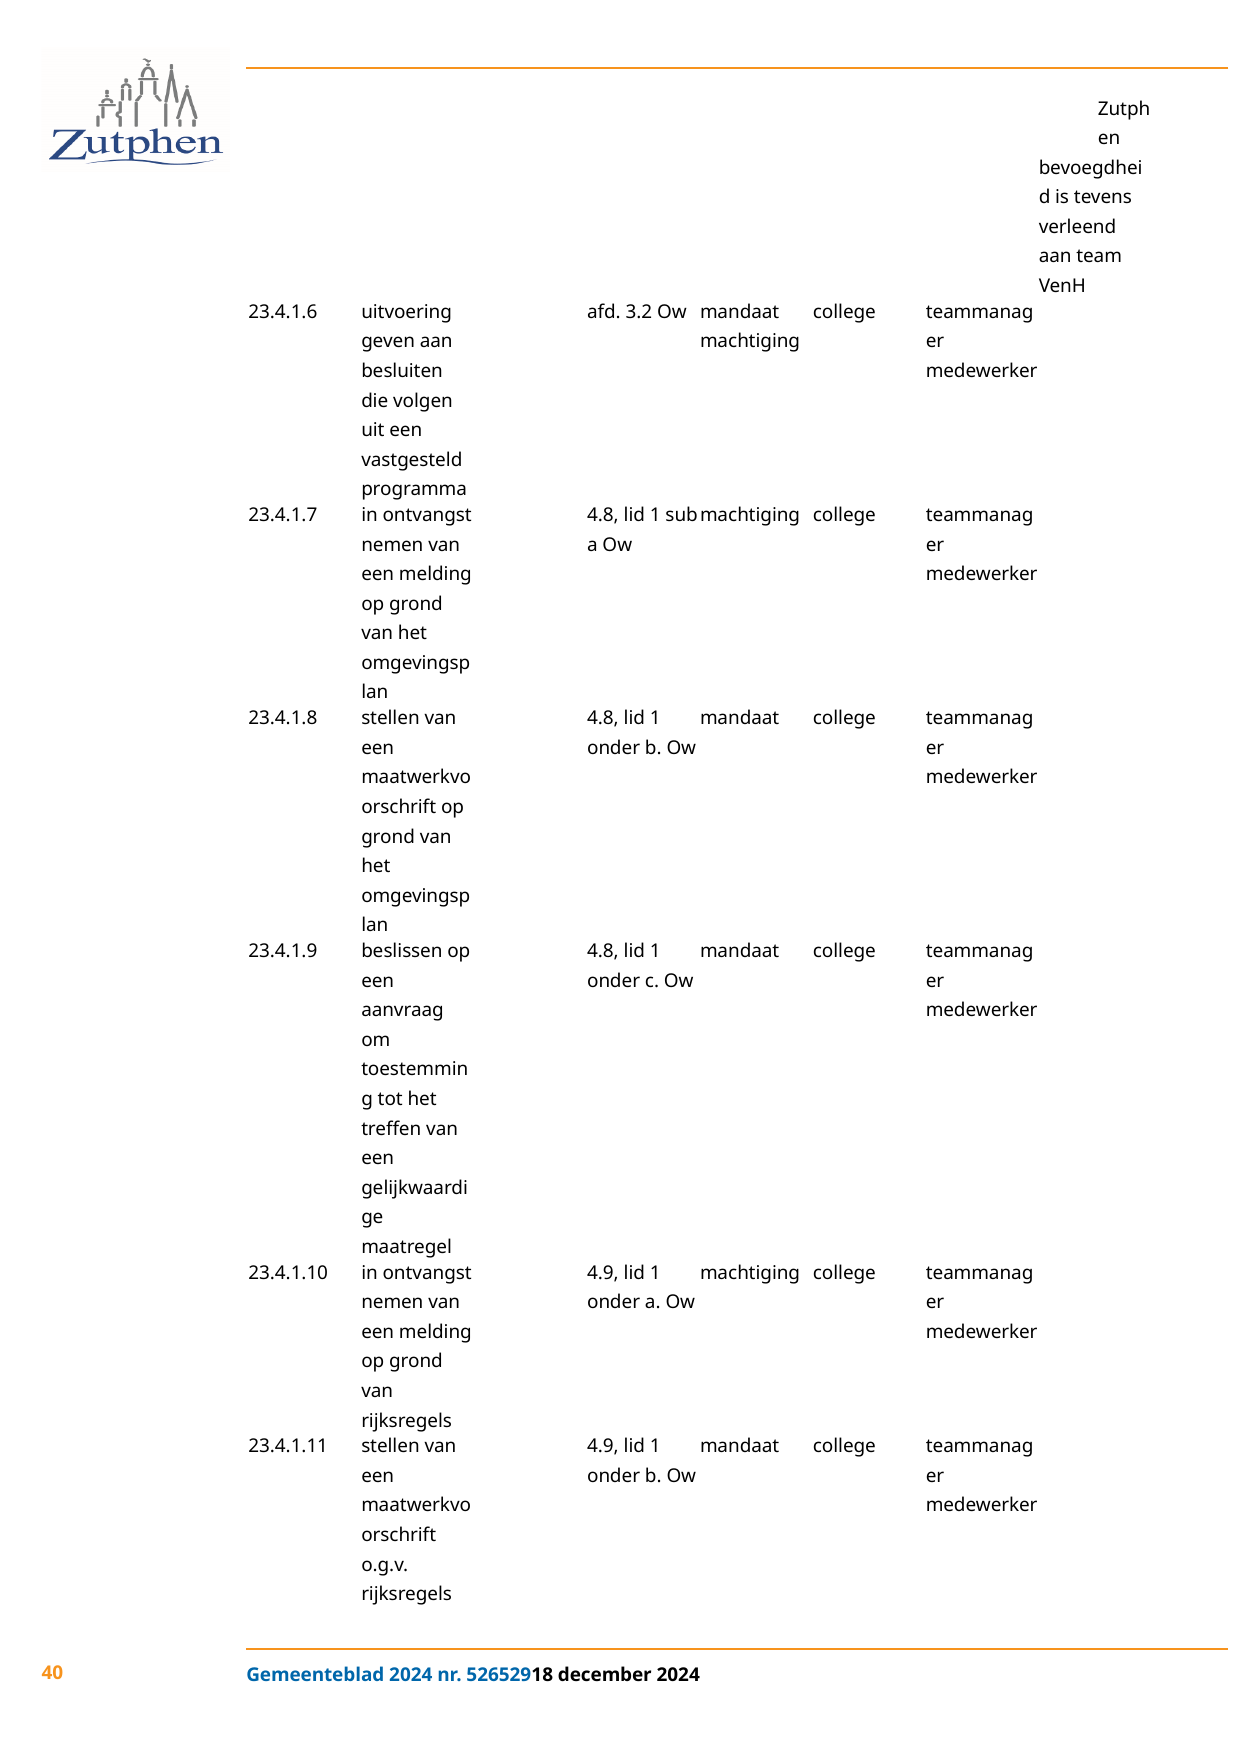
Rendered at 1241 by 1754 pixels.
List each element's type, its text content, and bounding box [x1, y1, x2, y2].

picture [41, 47, 231, 172]
table_cell 23.4.1.8 [248, 705, 361, 937]
table_cell [587, 95, 700, 298]
table_cell college [813, 937, 926, 1259]
table_cell mandaat [700, 705, 813, 937]
table_cell teammanager medewerker [926, 501, 1038, 704]
table_cell 23.4.1.10 [248, 1259, 361, 1432]
table_cell [1039, 298, 1152, 501]
table_cell college [813, 298, 926, 501]
table_cell afd. 3.2 Ow [587, 298, 700, 501]
table_cell 23.4.1.9 [248, 937, 361, 1259]
table_cell [474, 937, 587, 1259]
table_cell college [813, 501, 926, 704]
table_cell [700, 95, 813, 298]
table_cell [474, 95, 587, 298]
table_cell in ontvangst nemen van een melding op grond van rijksregels [361, 1259, 474, 1432]
table_cell college [813, 705, 926, 937]
table_cell [1039, 501, 1152, 704]
table_cell machtiging [700, 501, 813, 704]
table_cell [813, 95, 926, 298]
table_cell in ontvangst nemen van een melding op grond van het omgevingsplan [361, 501, 474, 704]
table_cell beslissen op een aanvraag om toestemming tot het treffen van een gelijkwaardige maatregel [361, 937, 474, 1259]
table_cell 23.4.1.11 [248, 1433, 361, 1606]
table_cell [474, 501, 587, 704]
table_cell stellen van een maatwerkvoorschrift op grond van het omgevingsplan [361, 705, 474, 937]
table_cell college [813, 1259, 926, 1432]
table_cell 4.8, lid 1 onder c. Ow [587, 937, 700, 1259]
table_cell machtiging [700, 1259, 813, 1432]
table_cell [474, 1259, 587, 1432]
table_cell [1039, 1259, 1152, 1432]
table_cell [1039, 1433, 1152, 1606]
table_cell Zutphen bevoegdheid is tevens verleend aan team VenH [1039, 95, 1152, 298]
table_cell [1039, 937, 1152, 1259]
table_cell teammanager medewerker [926, 1433, 1038, 1606]
table_cell 4.8, lid 1 onder b. Ow [587, 705, 700, 937]
table_cell mandaat [700, 1433, 813, 1606]
table_cell [1039, 705, 1152, 937]
table_cell teammanager medewerker [926, 1259, 1038, 1432]
table_cell uitvoering geven aan besluiten die volgen uit een vastgesteld programma [361, 298, 474, 501]
table_cell teammanager medewerker [926, 937, 1038, 1259]
table_cell mandaat [700, 937, 813, 1259]
table_cell [474, 1433, 587, 1606]
table_cell [474, 705, 587, 937]
table_cell [926, 95, 1038, 298]
table_cell 4.8, lid 1 sub a Ow [587, 501, 700, 704]
table_cell 23.4.1.7 [248, 501, 361, 704]
table_cell 4.9, lid 1 onder a. Ow [587, 1259, 700, 1432]
table_cell teammanager medewerker [926, 705, 1038, 937]
table_cell 23.4.1.6 [248, 298, 361, 501]
table_cell [248, 95, 361, 298]
table_cell [361, 95, 474, 298]
table_cell mandaat machtiging [700, 298, 813, 501]
table_cell college [813, 1433, 926, 1606]
table_cell 4.9, lid 1 onder b. Ow [587, 1433, 700, 1606]
table_cell teammanager medewerker [926, 298, 1038, 501]
table_cell stellen van een maatwerkvoorschrift o.g.v. rijksregels [361, 1433, 474, 1606]
table_cell [474, 298, 587, 501]
